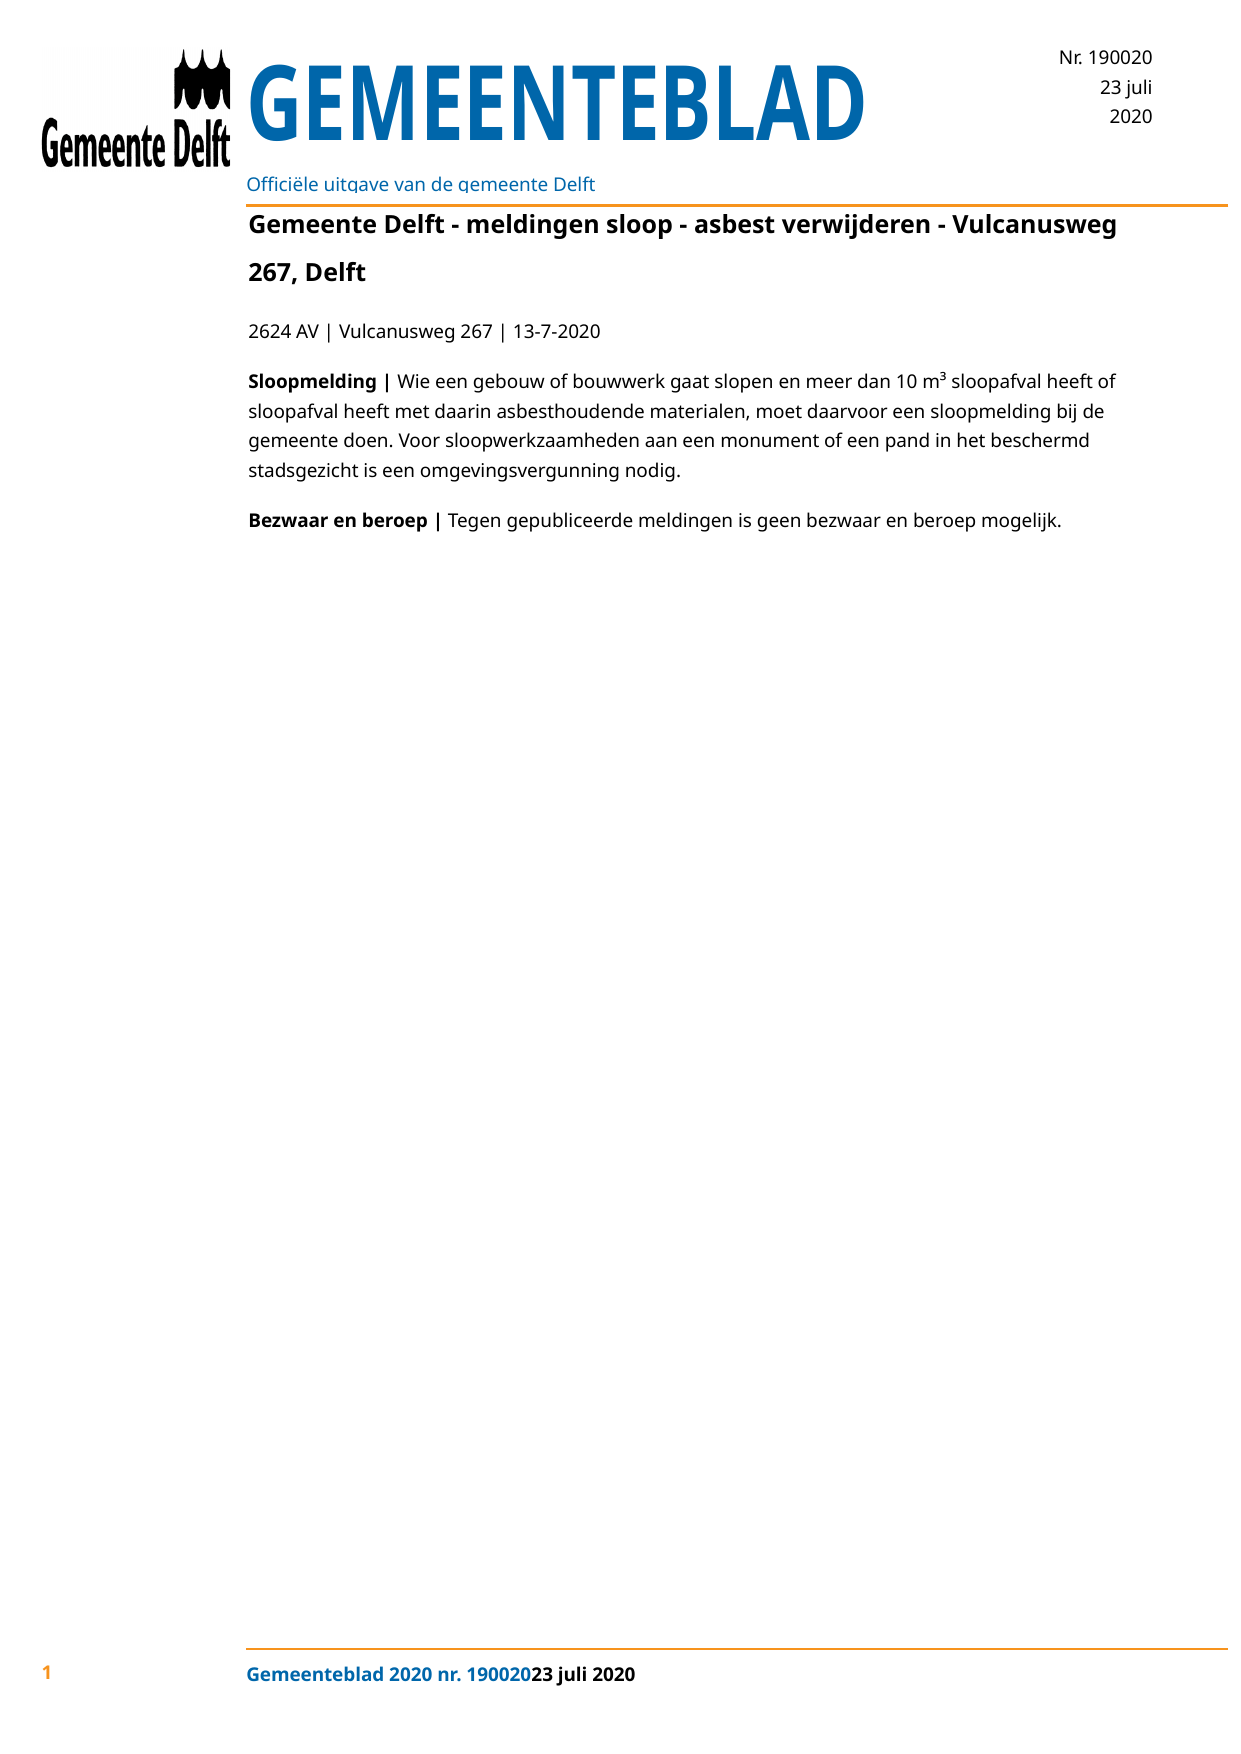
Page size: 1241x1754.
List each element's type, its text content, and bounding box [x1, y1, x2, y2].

text Gemeente Delft - meldingen sloop - asbest verwijderen - Vulcanusweg 267, Delft [248, 207, 1152, 288]
text Bezwaar en beroep | Tegen gepubliceerde meldingen is geen bezwaar en beroep mogelijk. [248, 507, 1152, 533]
text Sloopmelding | Wie een gebouw of bouwwerk gaat slopen en meer dan 10 m³ sloopafval heeft of sloopafval heeft met daarin asbesthoudende materialen, moet daarvoor een sloopmelding bij de gemeente doen. Voor sloopwerkzaamheden aan een monument of een pand in het beschermd stadsgezicht is een omgevingsvergunning nodig. [248, 368, 1152, 483]
picture [41, 47, 231, 172]
text 2624 AV | Vulcanusweg 267 | 13-7-2020 [248, 318, 1152, 344]
